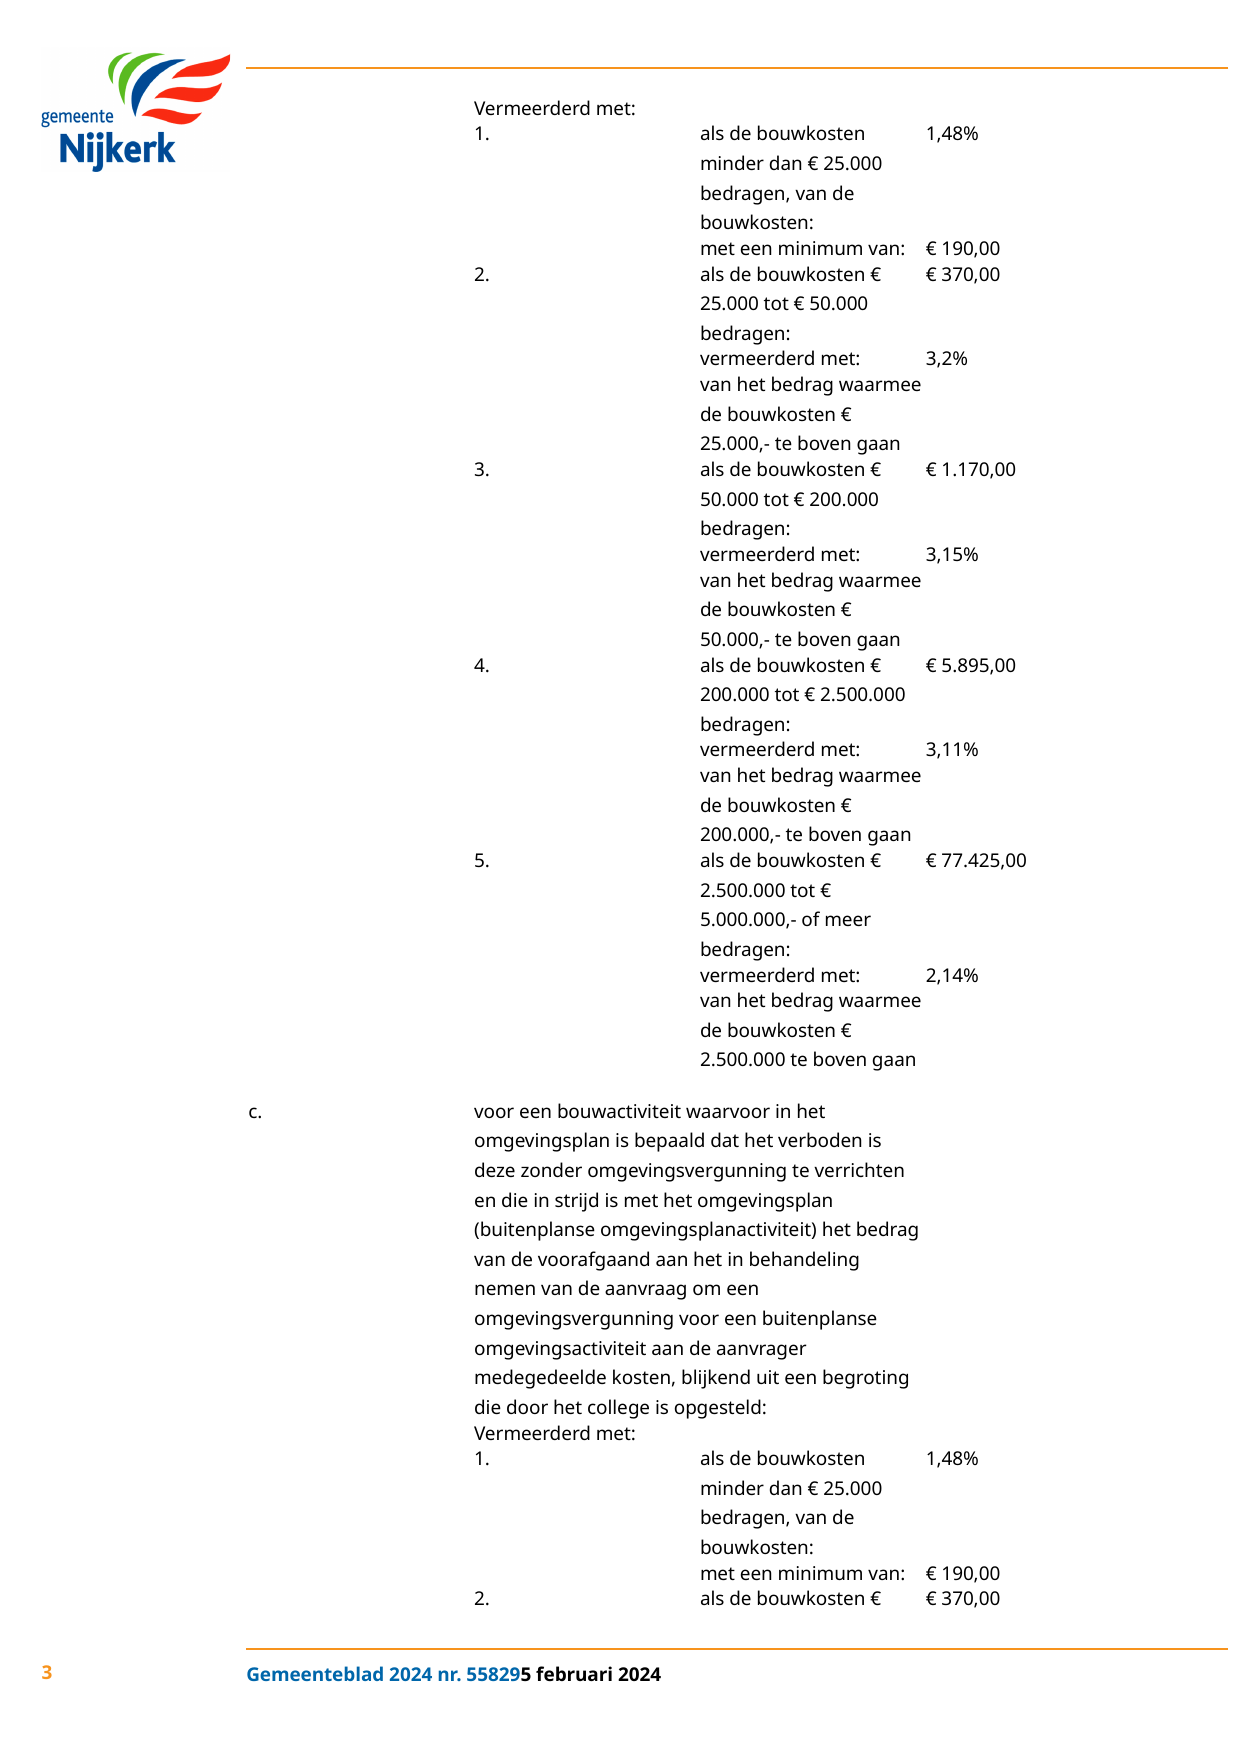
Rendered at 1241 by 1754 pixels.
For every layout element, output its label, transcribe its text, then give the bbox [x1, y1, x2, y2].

table_cell € 5.895,00 [926, 652, 1152, 737]
table_cell [248, 95, 474, 1072]
table_cell vermeerderd met: [700, 737, 926, 762]
table_cell met een minimum van: [700, 235, 926, 261]
table_cell met een minimum van: [700, 1560, 926, 1586]
table_cell vermeerderd met: [700, 541, 926, 567]
table_cell als de bouwkosten € 25.000 tot € 50.000 bedragen: [700, 261, 926, 346]
table_cell 2. [474, 261, 700, 456]
table_cell 5. [474, 847, 700, 1072]
table_cell 3,15% [926, 541, 1152, 567]
table_cell [926, 95, 1152, 121]
table_cell [926, 1098, 1152, 1420]
table_cell [474, 1073, 926, 1098]
table_cell c. [248, 1098, 474, 1611]
picture [41, 47, 231, 172]
table_cell van het bedrag waarmee de bouwkosten € 200.000,- te boven gaan [700, 763, 926, 847]
table_cell van het bedrag waarmee de bouwkosten € 2.500.000 te boven gaan [700, 988, 926, 1072]
table_cell 1,48% [926, 121, 1152, 235]
table_cell 3. [474, 456, 700, 652]
table_cell € 370,00 [926, 261, 1152, 346]
table_cell als de bouwkosten € 200.000 tot € 2.500.000 bedragen: [700, 652, 926, 737]
table_cell vermeerderd met: [700, 346, 926, 371]
table_cell € 370,00 [926, 1586, 1152, 1611]
table_cell [926, 371, 1152, 456]
table_cell 3,2% [926, 346, 1152, 371]
table_cell als de bouwkosten minder dan € 25.000 bedragen, van de bouwkosten: [700, 1445, 926, 1560]
table_cell 2. [474, 1586, 700, 1611]
table_cell [248, 1073, 474, 1098]
table_cell € 190,00 [926, 235, 1152, 261]
table_cell 3,11% [926, 737, 1152, 762]
table_cell 1,48% [926, 1445, 1152, 1560]
table_cell als de bouwkosten minder dan € 25.000 bedragen, van de bouwkosten: [700, 121, 926, 235]
table_cell 1. [474, 121, 700, 261]
table_cell € 77.425,00 [926, 847, 1152, 962]
table_cell voor een bouwactiviteit waarvoor in het omgevingsplan is bepaald dat het verboden is deze zonder omgevingsvergunning te verrichten en die in strijd is met het omgevingsplan (buitenplanse omgevingsplanactiviteit) het bedrag van de voorafgaand aan het in behandeling nemen van de aanvraag om een omgevingsvergunning voor een buitenplanse omgevingsactiviteit aan de aanvrager medegedeelde kosten, blijkend uit een begroting die door het college is opgesteld: [474, 1098, 926, 1420]
table_cell [926, 988, 1152, 1072]
table_cell [926, 1420, 1152, 1445]
table_cell als de bouwkosten € [700, 1586, 926, 1611]
table_cell € 190,00 [926, 1560, 1152, 1586]
table_cell [926, 567, 1152, 652]
table_cell Vermeerderd met: [474, 95, 926, 121]
table_cell Vermeerderd met: [474, 1420, 926, 1445]
table_cell 1. [474, 1445, 700, 1586]
table_cell vermeerderd met: [700, 962, 926, 987]
table_cell als de bouwkosten € 50.000 tot € 200.000 bedragen: [700, 456, 926, 541]
table_cell 4. [474, 652, 700, 847]
table_cell [926, 763, 1152, 847]
table_cell 2,14% [926, 962, 1152, 987]
table_cell van het bedrag waarmee de bouwkosten € 50.000,- te boven gaan [700, 567, 926, 652]
table_cell als de bouwkosten € 2.500.000 tot € 5.000.000,- of meer bedragen: [700, 847, 926, 962]
table_cell [926, 1073, 1152, 1098]
table_cell van het bedrag waarmee de bouwkosten € 25.000,- te boven gaan [700, 371, 926, 456]
table_cell € 1.170,00 [926, 456, 1152, 541]
